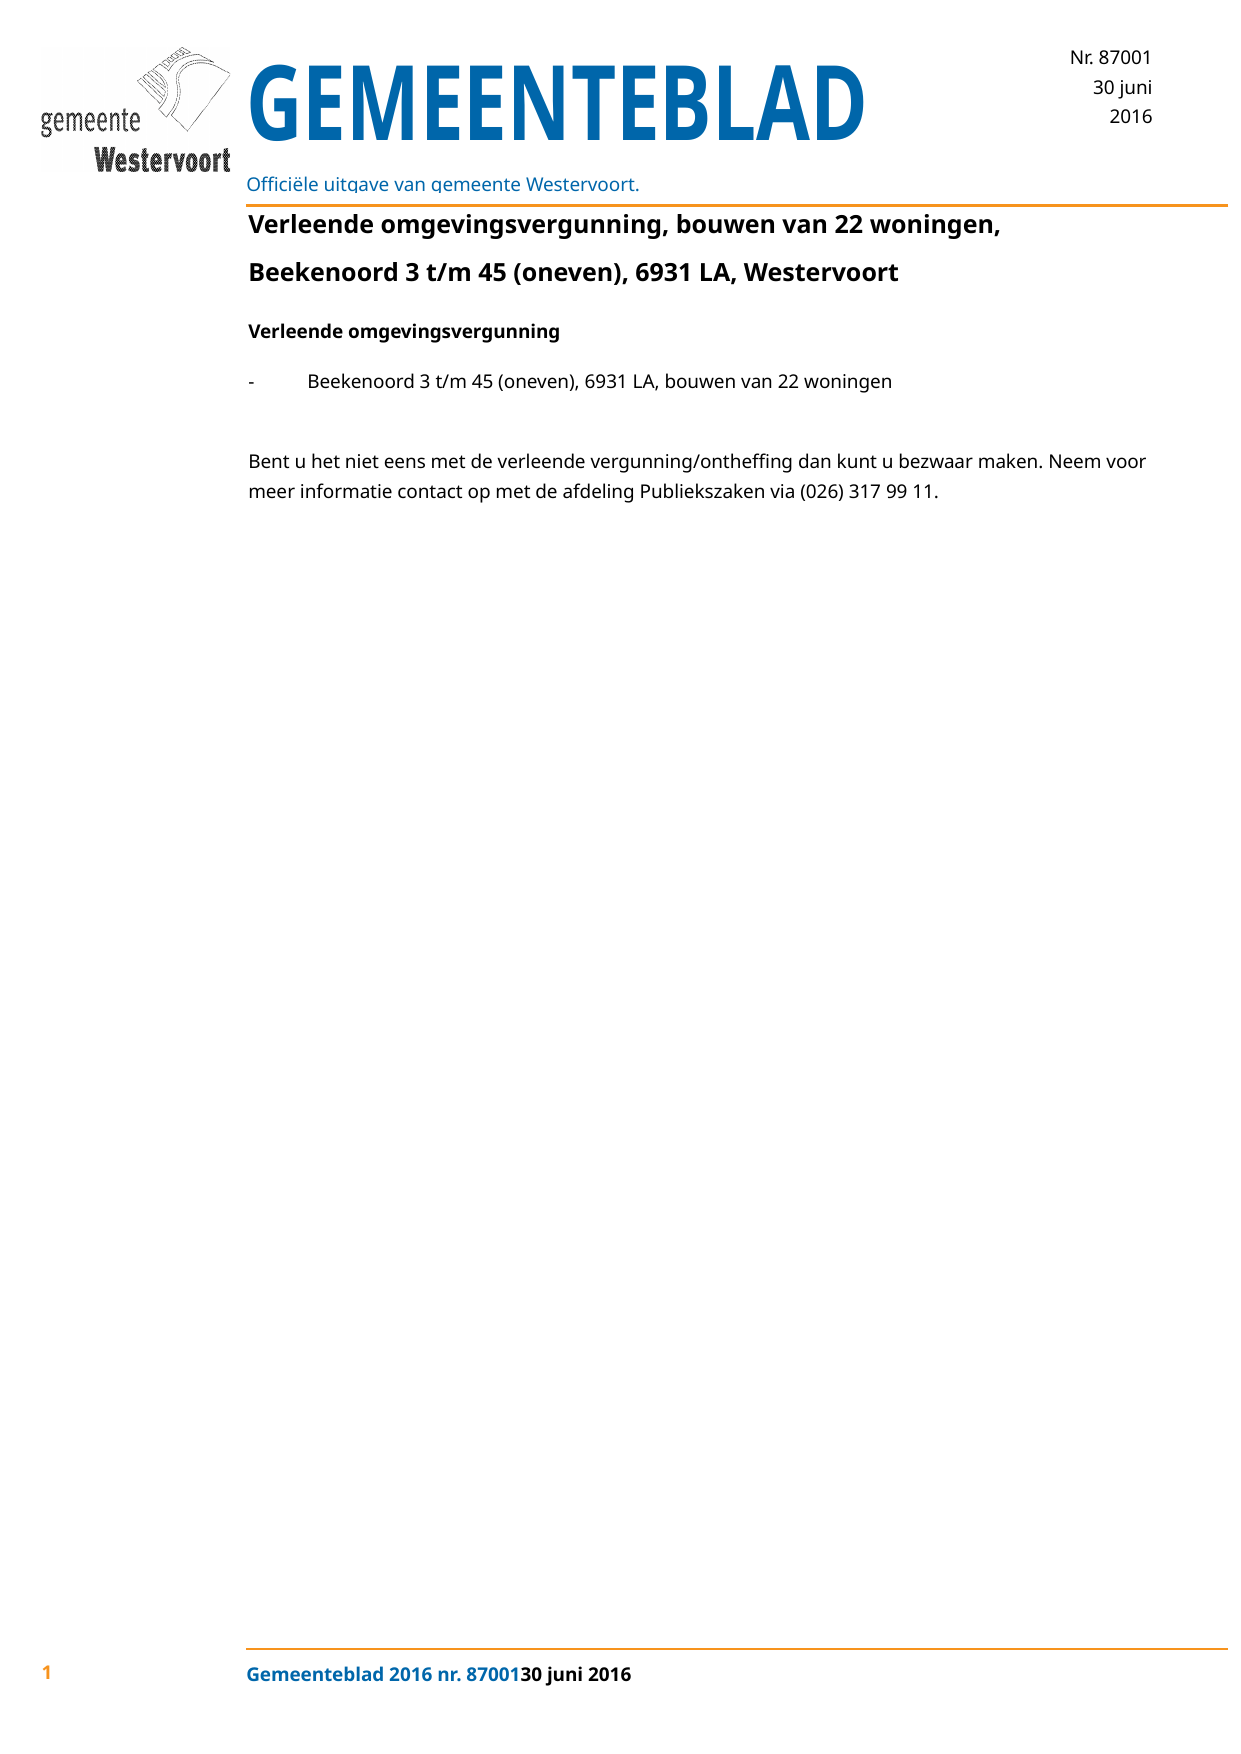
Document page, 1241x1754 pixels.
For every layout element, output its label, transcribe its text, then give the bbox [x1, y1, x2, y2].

text Bent u het niet eens met de verleende vergunning/ontheffing dan kunt u bezwaar maken. Neem voor meer informatie contact op met de afdeling Publiekszaken via (026) 317 99 11. [248, 448, 1152, 504]
text Verleende omgevingsvergunning [248, 318, 1152, 344]
picture [41, 47, 231, 172]
text Verleende omgevingsvergunning, bouwen van 22 woningen, Beekenoord 3 t/m 45 (oneven), 6931 LA, Westervoort [248, 207, 1152, 288]
list Beekenoord 3 t/m 45 (oneven), 6931 LA, bouwen van 22 woningen [248, 368, 1152, 394]
